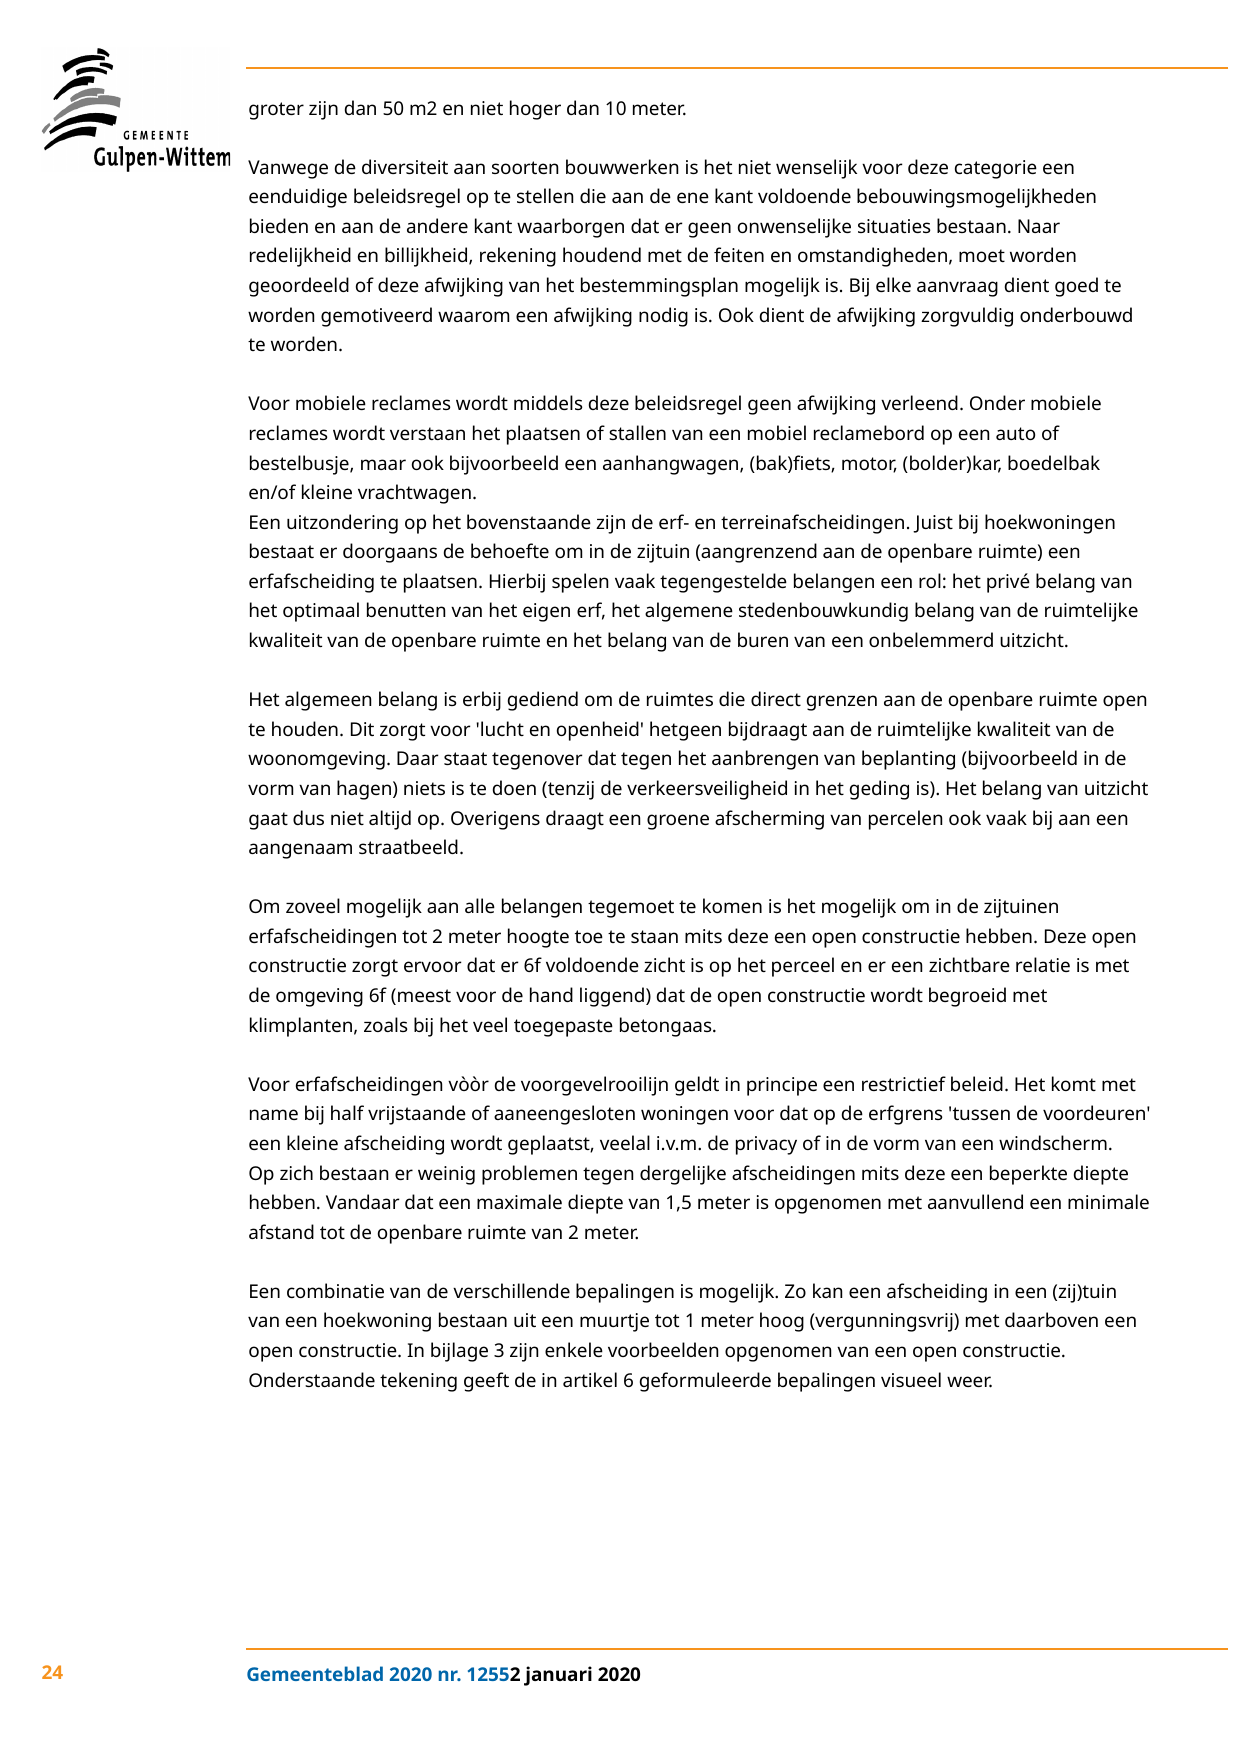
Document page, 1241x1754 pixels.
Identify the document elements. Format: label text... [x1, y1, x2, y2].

text Onderstaande tekening geeft de in artikel 6 geformuleerde bepalingen visueel weer. [248, 1367, 1152, 1393]
picture [41, 47, 231, 172]
text Op zich bestaan er weinig problemen tegen dergelijke afscheidingen mits deze een beperkte diepte hebben. Vandaar dat een maximale diepte van 1,5 meter is opgenomen met aanvullend een minimale afstand tot de openbare ruimte van 2 meter. [248, 1160, 1152, 1245]
text Om zoveel mogelijk aan alle belangen tegemoet te komen is het mogelijk om in de zijtuinen erfafscheidingen tot 2 meter hoogte toe te staan mits deze een open constructie hebben. Deze open constructie zorgt ervoor dat er 6f voldoende zicht is op het perceel en er een zichtbare relatie is met de omgeving 6f (meest voor de hand liggend) dat de open constructie wordt begroeid met klimplanten, zoals bij het veel toegepaste betongaas. [248, 893, 1152, 1038]
text Voor erfafscheidingen vòòr de voorgevelrooilijn geldt in principe een restrictief beleid. Het komt met name bij half vrijstaande of aaneengesloten woningen voor dat op de erfgrens 'tussen de voordeuren' een kleine afscheiding wordt geplaatst, veelal i.v.m. de privacy of in de vorm van een windscherm. [248, 1071, 1152, 1156]
text Voor mobiele reclames wordt middels deze beleidsregel geen afwijking verleend. Onder mobiele reclames wordt verstaan het plaatsen of stallen van een mobiel reclamebord op een auto of bestelbusje, maar ook bijvoorbeeld een aanhangwagen, (bak)fiets, motor, (bolder)kar, boedelbak en/of kleine vrachtwagen. [248, 391, 1152, 505]
text Het algemeen belang is erbij gediend om de ruimtes die direct grenzen aan de openbare ruimte open te houden. Dit zorgt voor 'lucht en openheid' hetgeen bijdraagt aan de ruimtelijke kwaliteit van de woonomgeving. Daar staat tegenover dat tegen het aanbrengen van beplanting (bijvoorbeeld in de vorm van hagen) niets is te doen (tenzij de verkeersveiligheid in het geding is). Het belang van uitzicht gaat dus niet altijd op. Overigens draagt een groene afscherming van percelen ook vaak bij aan een aangenaam straatbeeld. [248, 686, 1152, 860]
text groter zijn dan 50 m2 en niet hoger dan 10 meter. [248, 95, 1152, 121]
text Een uitzondering op het bovenstaande zijn de erf- en terreinafscheidingen. Juist bij hoekwoningen bestaat er doorgaans de behoefte om in de zijtuin (aangrenzend aan de openbare ruimte) een erfafscheiding te plaatsen. Hierbij spelen vaak tegengestelde belangen een rol: het privé belang van het optimaal benutten van het eigen erf, het algemene stedenbouwkundig belang van de ruimtelijke kwaliteit van de openbare ruimte en het belang van de buren van een onbelemmerd uitzicht. [248, 509, 1152, 653]
text Een combinatie van de verschillende bepalingen is mogelijk. Zo kan een afscheiding in een (zij)tuin van een hoekwoning bestaan uit een muurtje tot 1 meter hoog (vergunningsvrij) met daarboven een open constructie. In bijlage 3 zijn enkele voorbeelden opgenomen van een open constructie. [248, 1278, 1152, 1363]
text Vanwege de diversiteit aan soorten bouwwerken is het niet wenselijk voor deze categorie een eenduidige beleidsregel op te stellen die aan de ene kant voldoende bebouwingsmogelijkheden bieden en aan de andere kant waarborgen dat er geen onwenselijke situaties bestaan. Naar redelijkheid en billijkheid, rekening houdend met de feiten en omstandigheden, moet worden geoordeeld of deze afwijking van het bestemmingsplan mogelijk is. Bij elke aanvraag dient goed te worden gemotiveerd waarom een afwijking nodig is. Ook dient de afwijking zorgvuldig onderbouwd te worden. [248, 154, 1152, 357]
